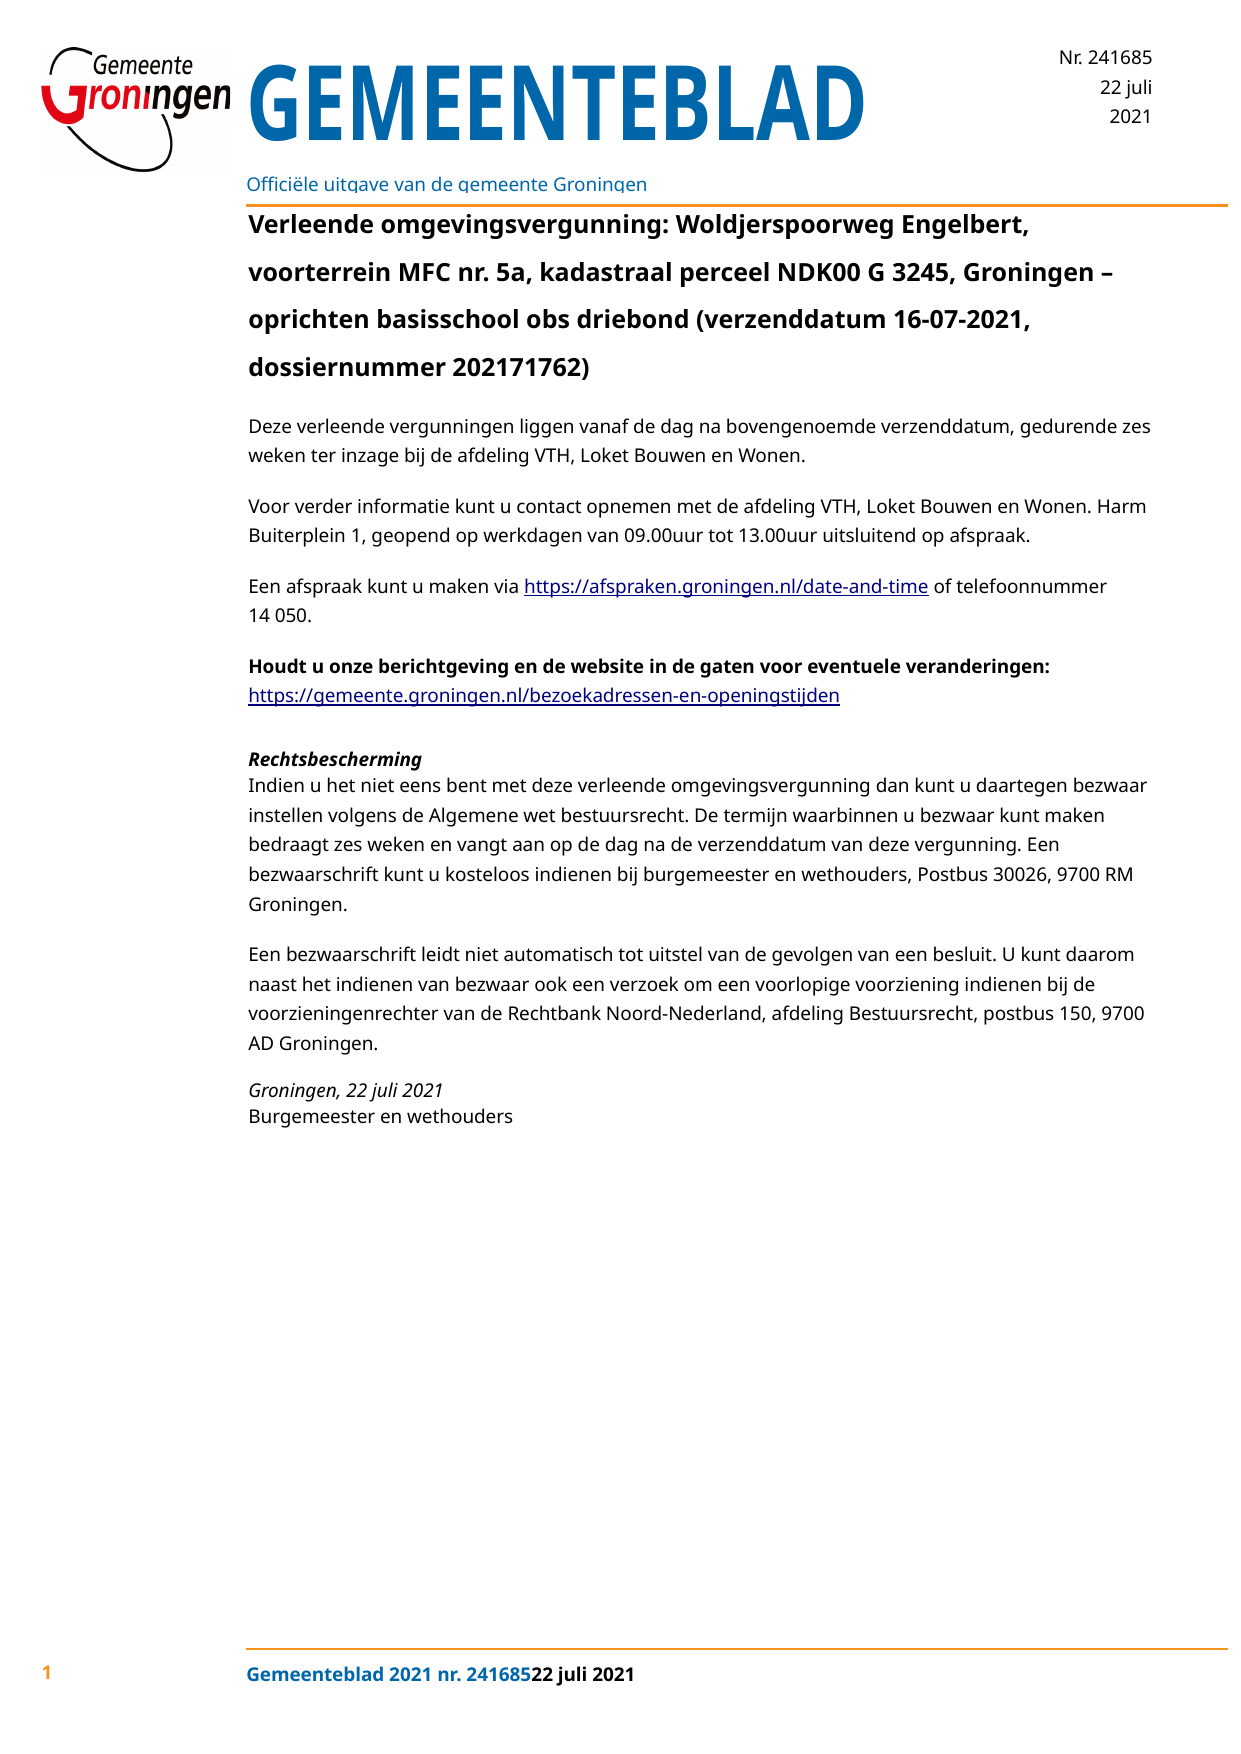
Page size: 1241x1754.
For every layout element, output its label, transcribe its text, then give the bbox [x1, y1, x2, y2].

text Indien u het niet eens bent met deze verleende omgevingsvergunning dan kunt u daartegen bezwaar instellen volgens de Algemene wet bestuursrecht. De termijn waarbinnen u bezwaar kunt maken bedraagt zes weken en vangt aan op de dag na de verzenddatum van deze vergunning. Een bezwaarschrift kunt u kosteloos indienen bij burgemeester en wethouders, Postbus 30026, 9700 RM Groningen. [248, 772, 1152, 916]
text Groningen, 22 juli 2021 [248, 1078, 1152, 1103]
text Houdt u onze berichtgeving en de website in de gaten voor eventuele veranderingen: https://gemeente.groningen.nl/bezoekadressen-en-openingstijden [248, 653, 1152, 708]
text Deze verleende vergunningen liggen vanaf de dag na bovengenoemde verzenddatum, gedurende zes weken ter inzage bij de afdeling VTH, Loket Bouwen en Wonen. [248, 413, 1152, 468]
text Een afspraak kunt u maken via https://afspraken.groningen.nl/date-and-time of telefoonnummer 14 050. [248, 573, 1152, 628]
text Rechtsbescherming [248, 747, 1152, 772]
text Voor verder informatie kunt u contact opnemen met de afdeling VTH, Loket Bouwen en Wonen. Harm Buiterplein 1, geopend op werkdagen van 09.00uur tot 13.00uur uitsluitend op afspraak. [248, 493, 1152, 548]
picture [41, 47, 231, 172]
text Een bezwaarschrift leidt niet automatisch tot uitstel van de gevolgen van een besluit. U kunt daarom naast het indienen van bezwaar ook een verzoek om een voorlopige voorziening indienen bij de voorzieningenrechter van de Rechtbank Noord-Nederland, afdeling Bestuursrecht, postbus 150, 9700 AD Groningen. [248, 941, 1152, 1056]
text Burgemeester en wethouders [248, 1103, 1152, 1129]
text Verleende omgevingsvergunning: Woldjerspoorweg Engelbert, voorterrein MFC nr. 5a, kadastraal perceel NDK00 G 3245, Groningen – oprichten basisschool obs driebond (verzenddatum 16-07-2021, dossiernummer 202171762) [248, 207, 1152, 384]
